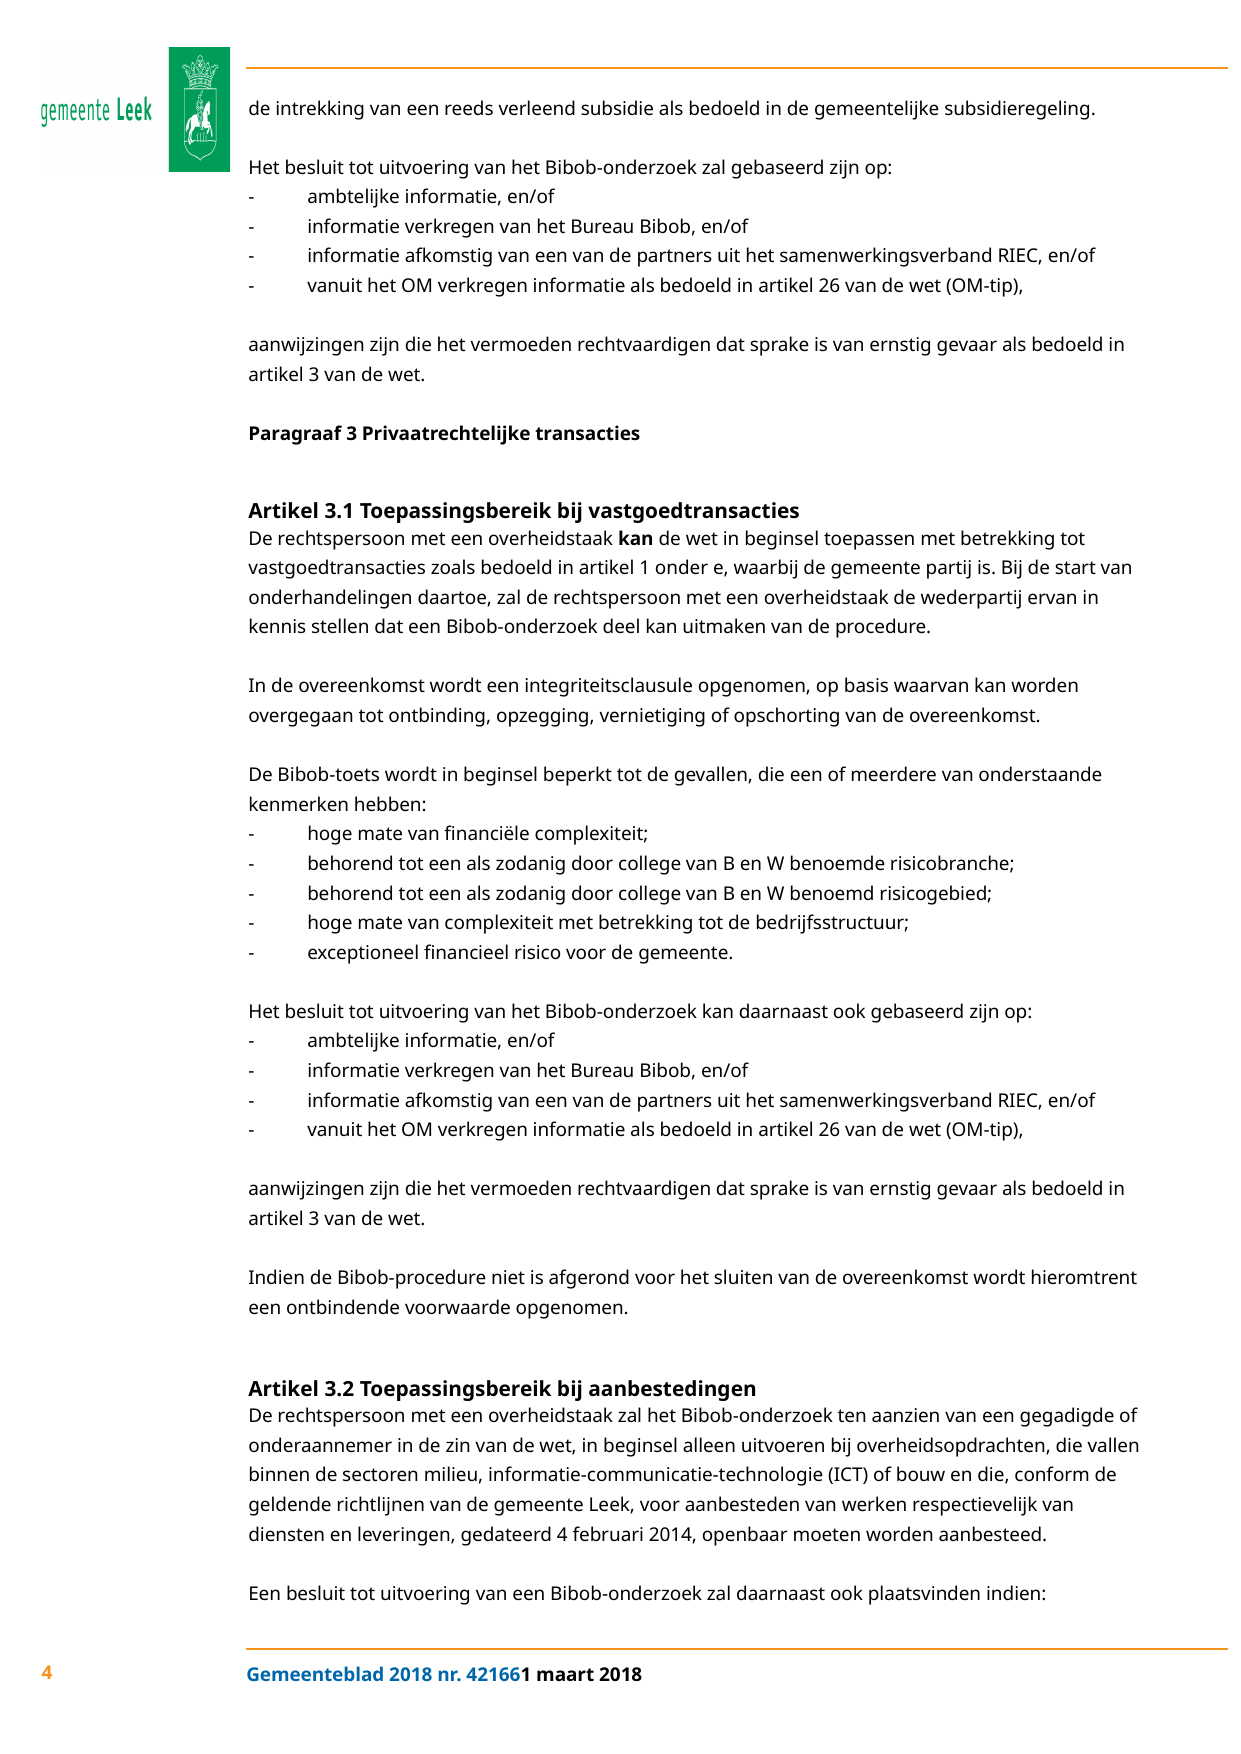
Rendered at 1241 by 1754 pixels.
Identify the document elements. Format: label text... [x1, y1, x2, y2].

list informatie verkregen van het Bureau Bibob, en/of [248, 1057, 1152, 1083]
list informatie afkomstig van een van de partners uit het samenwerkingsverband RIEC, en/of [248, 243, 1152, 268]
text Indien de Bibob-procedure niet is afgerond voor het sluiten van de overeenkomst wordt hieromtrent een ontbindende voorwaarde opgenomen. [248, 1264, 1152, 1320]
text De rechtspersoon met een overheidstaak kan de wet in beginsel toepassen met betrekking tot vastgoedtransacties zoals bedoeld in artikel 1 onder e, waarbij de gemeente partij is. Bij de start van onderhandelingen daartoe, zal de rechtspersoon met een overheidstaak de wederpartij ervan in kennis stellen dat een Bibob-onderzoek deel kan uitmaken van de procedure. [248, 525, 1152, 639]
text de intrekking van een reeds verleend subsidie als bedoeld in de gemeentelijke subsidieregeling. [248, 95, 1152, 121]
list exceptioneel financieel risico voor de gemeente. [248, 939, 1152, 965]
list informatie afkomstig van een van de partners uit het samenwerkingsverband RIEC, en/of [248, 1087, 1152, 1113]
list hoge mate van financiële complexiteit; [248, 821, 1152, 846]
text De Bibob-toets wordt in beginsel beperkt tot de gevallen, die een of meerdere van onderstaande kenmerken hebben: [248, 761, 1152, 817]
list behorend tot een als zodanig door college van B en W benoemd risicogebied; [248, 880, 1152, 906]
text Een besluit tot uitvoering van een Bibob-onderzoek zal daarnaast ook plaatsvinden indien: [248, 1580, 1152, 1606]
list ambtelijke informatie, en/of [248, 183, 1152, 209]
text aanwijzingen zijn die het vermoeden rechtvaardigen dat sprake is van ernstig gevaar als bedoeld in artikel 3 van de wet. [248, 1176, 1152, 1231]
text aanwijzingen zijn die het vermoeden rechtvaardigen dat sprake is van ernstig gevaar als bedoeld in artikel 3 van de wet. [248, 331, 1152, 387]
text Artikel 3.2 Toepassingsbereik bij aanbestedingen [248, 1374, 1152, 1402]
list hoge mate van complexiteit met betrekking tot de bedrijfsstructuur; [248, 909, 1152, 935]
text Paragraaf 3 Privaatrechtelijke transacties [248, 420, 1152, 446]
list vanuit het OM verkregen informatie als bedoeld in artikel 26 van de wet (OM-tip), [248, 272, 1152, 298]
text Artikel 3.1 Toepassingsbereik bij vastgoedtransacties [248, 496, 1152, 525]
text De rechtspersoon met een overheidstaak zal het Bibob-onderzoek ten aanzien van een gegadigde of onderaannemer in de zin van de wet, in beginsel alleen uitvoeren bij overheidsopdrachten, die vallen binnen de sectoren milieu, informatie-communicatie-technologie (ICT) of bouw en die, conform de geldende richtlijnen van de gemeente Leek, voor aanbesteden van werken respectievelijk van diensten en leveringen, gedateerd 4 februari 2014, openbaar moeten worden aanbesteed. [248, 1402, 1152, 1546]
text Het besluit tot uitvoering van het Bibob-onderzoek zal gebaseerd zijn op: [248, 154, 1152, 180]
text In de overeenkomst wordt een integriteitsclausule opgenomen, op basis waarvan kan worden overgegaan tot ontbinding, opzegging, vernietiging of opschorting van de overeenkomst. [248, 673, 1152, 728]
list behorend tot een als zodanig door college van B en W benoemde risicobranche; [248, 850, 1152, 876]
text Het besluit tot uitvoering van het Bibob-onderzoek kan daarnaast ook gebaseerd zijn op: [248, 998, 1152, 1024]
picture [41, 47, 231, 172]
list informatie verkregen van het Bureau Bibob, en/of [248, 213, 1152, 239]
list ambtelijke informatie, en/of [248, 1028, 1152, 1053]
list vanuit het OM verkregen informatie als bedoeld in artikel 26 van de wet (OM-tip), [248, 1116, 1152, 1142]
